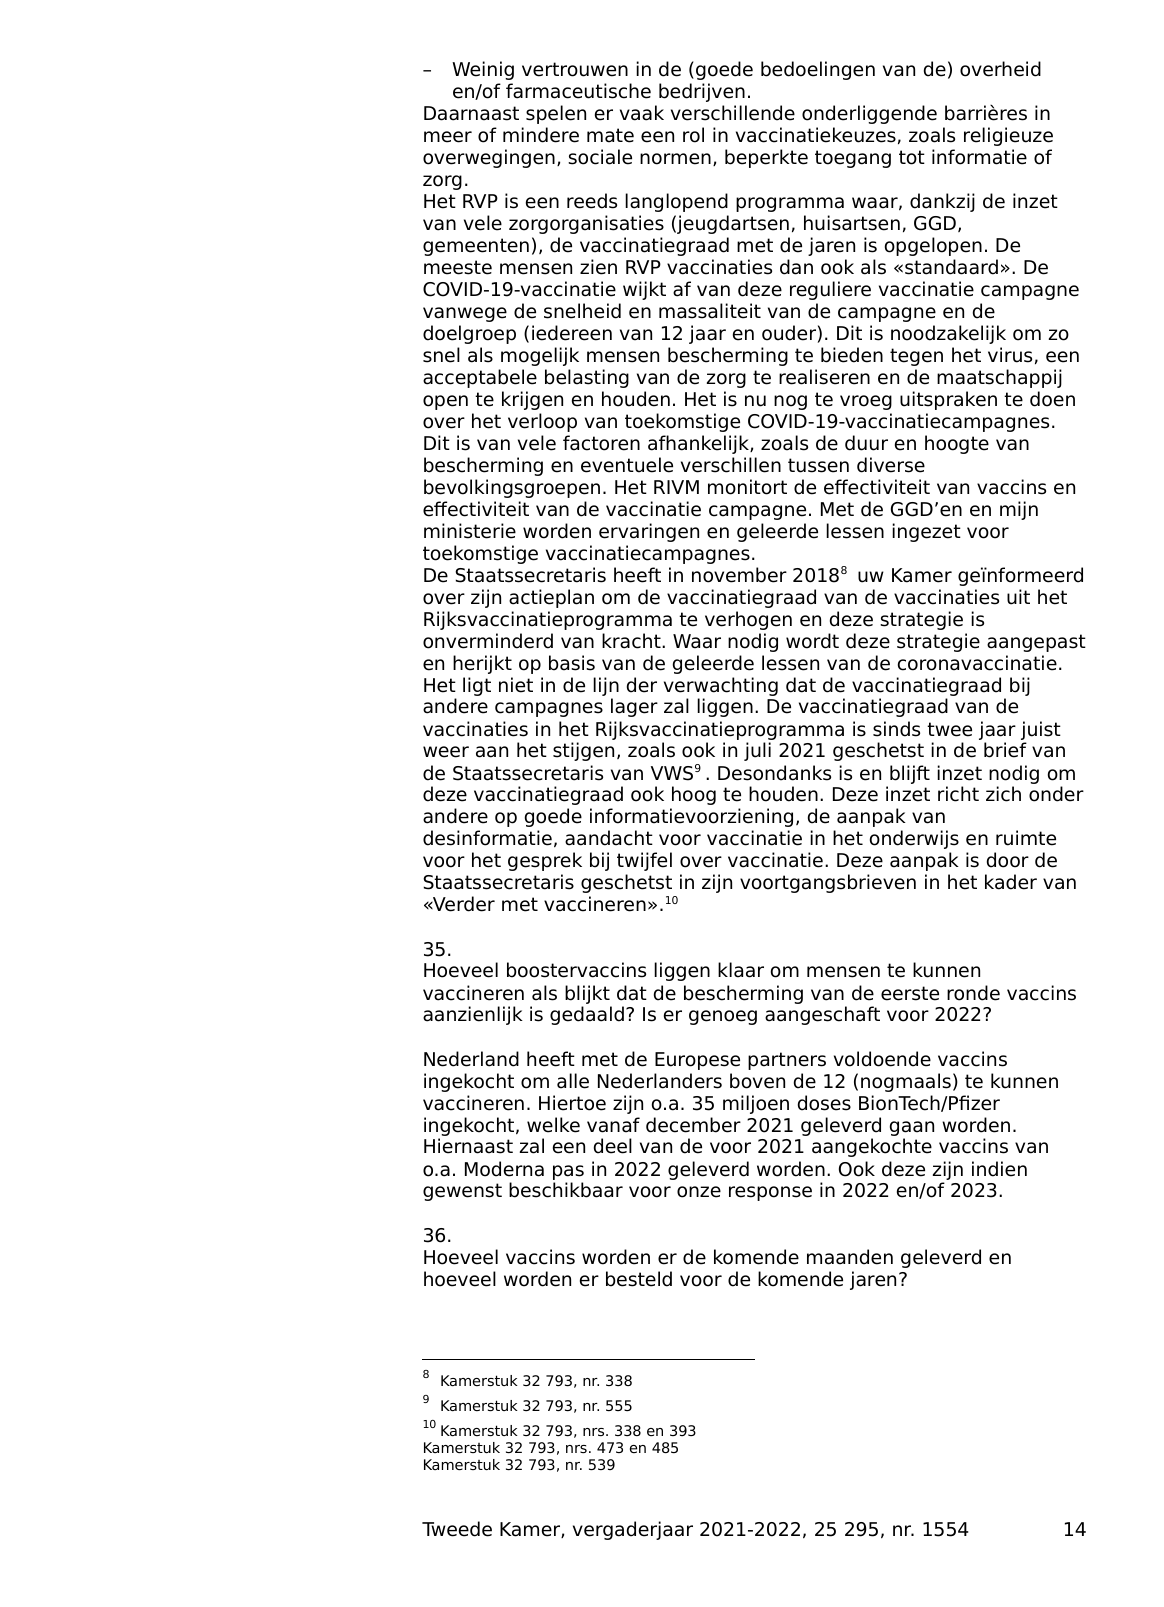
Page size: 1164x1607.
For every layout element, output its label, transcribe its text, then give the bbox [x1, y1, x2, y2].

text Kamerstuk 32 793, nr. 539 [422, 1457, 1087, 1474]
text Nederland heeft met de Europese partners voldoende vaccins ingekocht om alle Nederlanders boven de 12 (nogmaals) te kunnen vaccineren. Hiertoe zijn o.a. 35 miljoen doses BionTech/Pfizer ingekocht, welke vanaf december 2021 geleverd gaan worden. Hiernaast zal een deel van de voor 2021 aangekochte vaccins van o.a. Moderna pas in 2022 geleverd worden. Ook deze zijn indien gewenst beschikbaar voor onze response in 2022 en/of 2023. [422, 1048, 1087, 1202]
text Hoeveel boostervaccins liggen klaar om mensen te kunnen vaccineren als blijkt dat de bescherming van de eerste ronde vaccins aanzienlijk is gedaald? Is er genoeg aangeschaft voor 2022? [422, 960, 1087, 1026]
text Kamerstuk 32 793, nrs. 473 en 485 [422, 1441, 1087, 1457]
text Hoeveel vaccins worden er de komende maanden geleverd en hoeveel worden er besteld voor de komende jaren? [422, 1247, 1087, 1291]
text 36. [422, 1224, 1087, 1247]
text 35. [422, 938, 1087, 960]
text Daarnaast spelen er vaak verschillende onderliggende barrières in meer of mindere mate een rol in vaccinatiekeuzes, zoals religieuze overwegingen, sociale normen, beperkte toegang tot informatie of zorg. [422, 103, 1087, 191]
text – Weinig vertrouwen in de (goede bedoelingen van de) overheid en/of farmaceutische bedrijven. [422, 59, 1087, 103]
text Kamerstuk 32 793, nr. 555 [422, 1393, 1087, 1416]
text Kamerstuk 32 793, nr. 338 [422, 1368, 1087, 1391]
text Kamerstuk 32 793, nrs. 338 en 393 [422, 1418, 1087, 1441]
text Het ligt niet in de lijn der verwachting dat de vaccinatiegraad bij andere campagnes lager zal liggen. De vaccinatiegraad van de vaccinaties in het Rijksvaccinatieprogramma is sinds twee jaar juist weer aan het stijgen, zoals ook in juli 2021 geschetst in de brief van de Staatssecretaris van VWS. Desondanks is en blijft inzet nodig om deze vaccinatiegraad ook hoog te houden. Deze inzet richt zich onder andere op goede informatievoorziening, de aanpak van desinformatie, aandacht voor vaccinatie in het onderwijs en ruimte voor het gesprek bij twijfel over vaccinatie. Deze aanpak is door de Staatssecretaris geschetst in zijn voortgangsbrieven in het kader van «Verder met vaccineren». [422, 674, 1087, 916]
text De Staatssecretaris heeft in november 2018 uw Kamer geïnformeerd over zijn actieplan om de vaccinatiegraad van de vaccinaties uit het Rijksvaccinatieprogramma te verhogen en deze strategie is onverminderd van kracht. Waar nodig wordt deze strategie aangepast en herijkt op basis van de geleerde lessen van de coronavaccinatie. [422, 564, 1087, 674]
text Het RVP is een reeds langlopend programma waar, dankzij de inzet van vele zorgorganisaties (jeugdartsen, huisartsen, GGD, gemeenten), de vaccinatiegraad met de jaren is opgelopen. De meeste mensen zien RVP vaccinaties dan ook als «standaard». De COVID-19-vaccinatie wijkt af van deze reguliere vaccinatie campagne vanwege de snelheid en massaliteit van de campagne en de doelgroep (iedereen van 12 jaar en ouder). Dit is noodzakelijk om zo snel als mogelijk mensen bescherming te bieden tegen het virus, een acceptabele belasting van de zorg te realiseren en de maatschappij open te krijgen en houden. Het is nu nog te vroeg uitspraken te doen over het verloop van toekomstige COVID-19-vaccinatiecampagnes. Dit is van vele factoren afhankelijk, zoals de duur en hoogte van bescherming en eventuele verschillen tussen diverse bevolkingsgroepen. Het RIVM monitort de effectiviteit van vaccins en effectiviteit van de vaccinatie campagne. Met de GGD’en en mijn ministerie worden ervaringen en geleerde lessen ingezet voor toekomstige vaccinatiecampagnes. [422, 191, 1087, 564]
